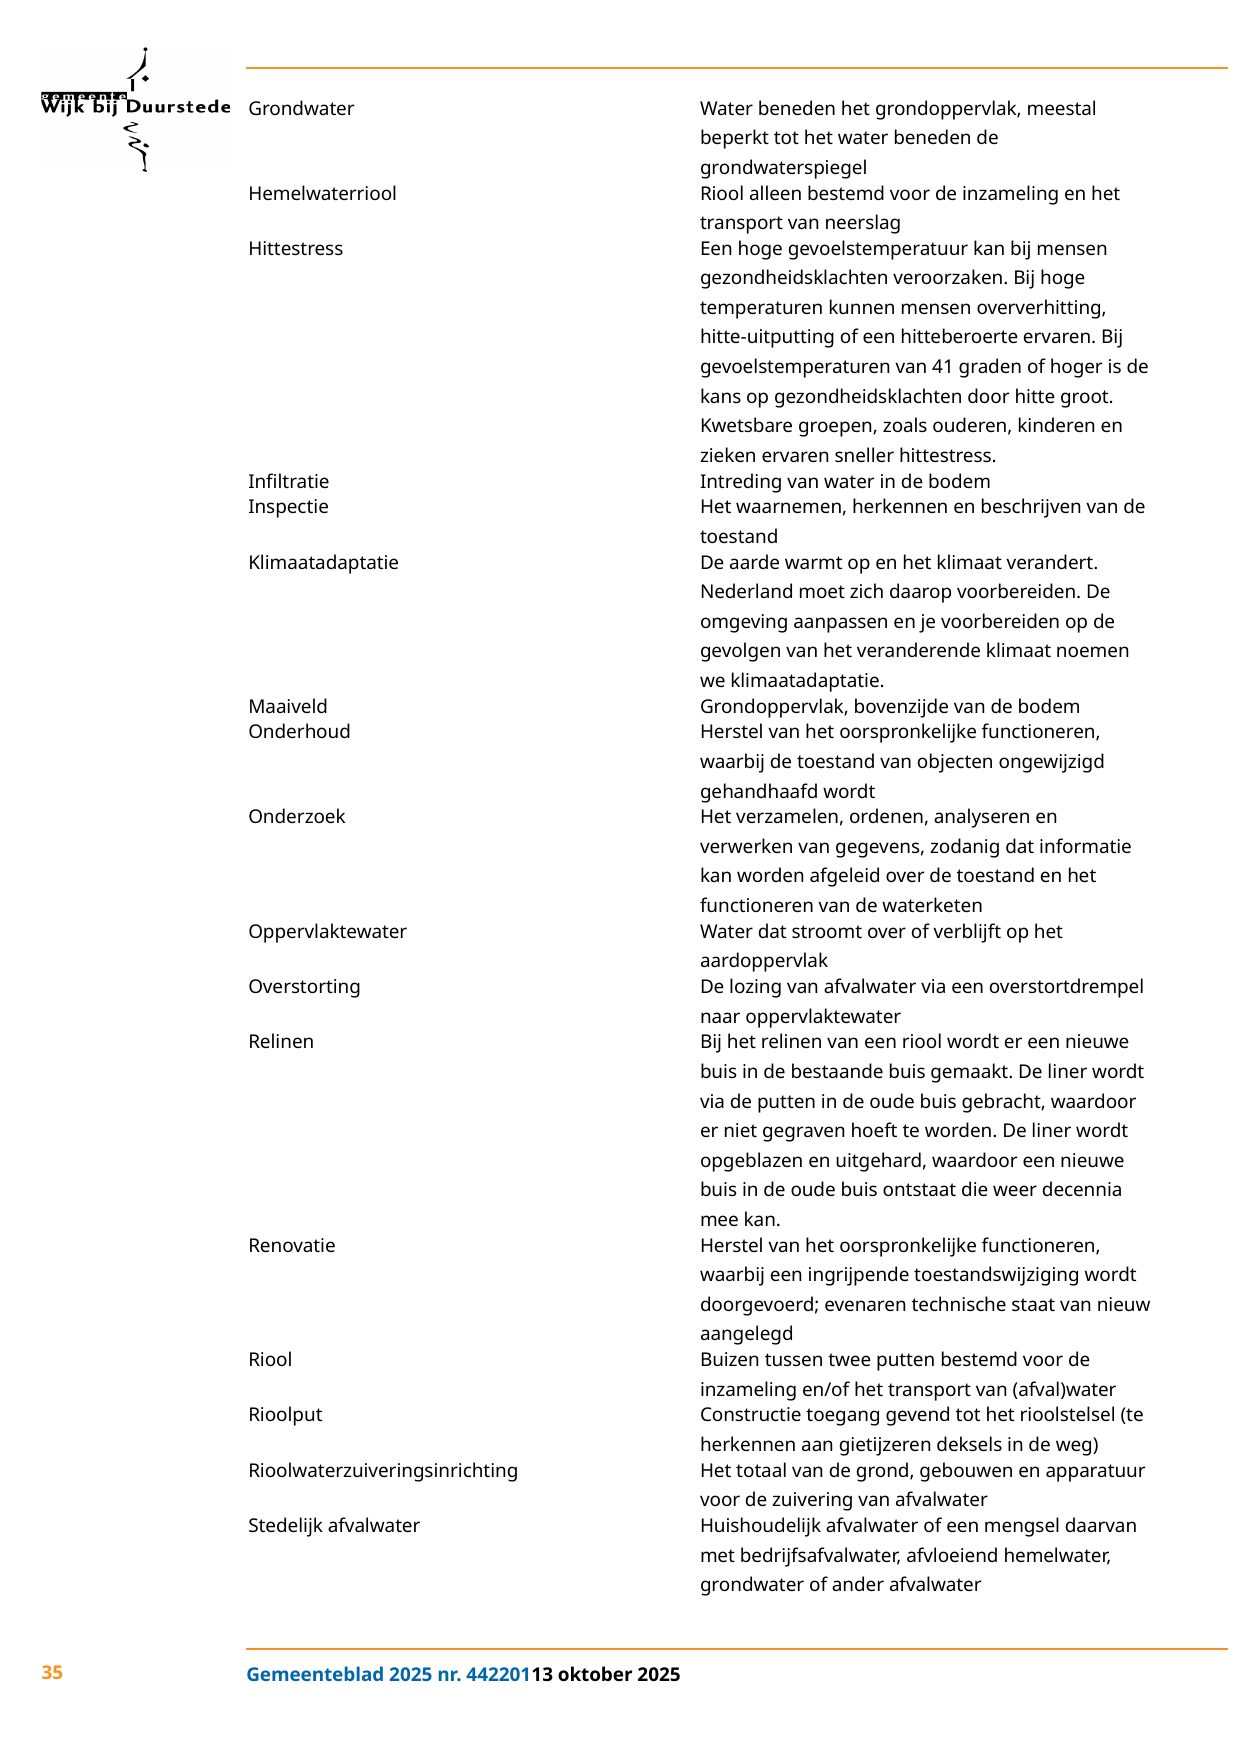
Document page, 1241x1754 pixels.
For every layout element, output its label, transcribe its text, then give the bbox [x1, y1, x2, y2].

table_cell Klimaatadaptatie [248, 549, 700, 693]
table_cell Onderzoek [248, 804, 700, 918]
table_cell Buizen tussen twee putten bestemd voor de inzameling en/of het transport van (afval)water [700, 1346, 1152, 1402]
table_cell Rioolwaterzuiveringsinrichting [248, 1457, 700, 1512]
table_cell Het waarnemen, herkennen en beschrijven van de toestand [700, 494, 1152, 549]
table_cell Herstel van het oorspronkelijke functioneren, waarbij de toestand van objecten ongewijzigd gehandhaafd wordt [700, 719, 1152, 803]
table_cell Maaiveld [248, 693, 700, 719]
table_cell Het verzamelen, ordenen, analyseren en verwerken van gegevens, zodanig dat informatie kan worden afgeleid over de toestand en het functioneren van de waterketen [700, 804, 1152, 918]
table_cell Water dat stroomt over of verblijft op het aardoppervlak [700, 918, 1152, 973]
table_cell Een hoge gevoelstemperatuur kan bij mensen gezondheidsklachten veroorzaken. Bij hoge temperaturen kunnen mensen oververhitting, hitte-uitputting of een hitteberoerte ervaren. Bij gevoelstemperaturen van 41 graden of hoger is de kans op gezondheidsklachten door hitte groot. Kwetsbare groepen, zoals ouderen, kinderen en zieken ervaren sneller hittestress. [700, 235, 1152, 468]
table_cell De aarde warmt op en het klimaat verandert. Nederland moet zich daarop voorbereiden. De omgeving aanpassen en je voorbereiden op de gevolgen van het veranderende klimaat noemen we klimaatadaptatie. [700, 549, 1152, 693]
table_cell Stedelijk afvalwater [248, 1512, 700, 1597]
table_cell Intreding van water in de bodem [700, 468, 1152, 493]
table_cell Hemelwaterriool [248, 180, 700, 235]
table_cell Renovatie [248, 1232, 700, 1346]
picture [41, 47, 231, 172]
table_cell Water beneden het grondoppervlak, meestal beperkt tot het water beneden de grondwaterspiegel [700, 95, 1152, 180]
table_cell Rioolput [248, 1402, 700, 1457]
table_cell Huishoudelijk afvalwater of een mengsel daarvan met bedrijfsafvalwater, afvloeiend hemelwater, grondwater of ander afvalwater [700, 1512, 1152, 1597]
table_cell Constructie toegang gevend tot het rioolstelsel (te herkennen aan gietijzeren deksels in de weg) [700, 1402, 1152, 1457]
table_cell Bij het relinen van een riool wordt er een nieuwe buis in de bestaande buis gemaakt. De liner wordt via de putten in de oude buis gebracht, waardoor er niet gegraven hoeft te worden. De liner wordt opgeblazen en uitgehard, waardoor een nieuwe buis in de oude buis ontstaat die weer decennia mee kan. [700, 1029, 1152, 1232]
table_cell Relinen [248, 1029, 700, 1232]
table_cell Grondoppervlak, bovenzijde van de bodem [700, 693, 1152, 719]
table_cell Riool alleen bestemd voor de inzameling en het transport van neerslag [700, 180, 1152, 235]
table_cell Riool [248, 1346, 700, 1402]
table_cell Inspectie [248, 494, 700, 549]
table_cell Het totaal van de grond, gebouwen en apparatuur voor de zuivering van afvalwater [700, 1457, 1152, 1512]
table_cell Herstel van het oorspronkelijke functioneren, waarbij een ingrijpende toestandswijziging wordt doorgevoerd; evenaren technische staat van nieuw aangelegd [700, 1232, 1152, 1346]
table_cell Grondwater [248, 95, 700, 180]
table_cell Infiltratie [248, 468, 700, 493]
table_cell De lozing van afvalwater via een overstortdrempel naar oppervlaktewater [700, 973, 1152, 1029]
table_cell Overstorting [248, 973, 700, 1029]
table_cell Onderhoud [248, 719, 700, 803]
table_cell Hittestress [248, 235, 700, 468]
table_cell Oppervlaktewater [248, 918, 700, 973]
